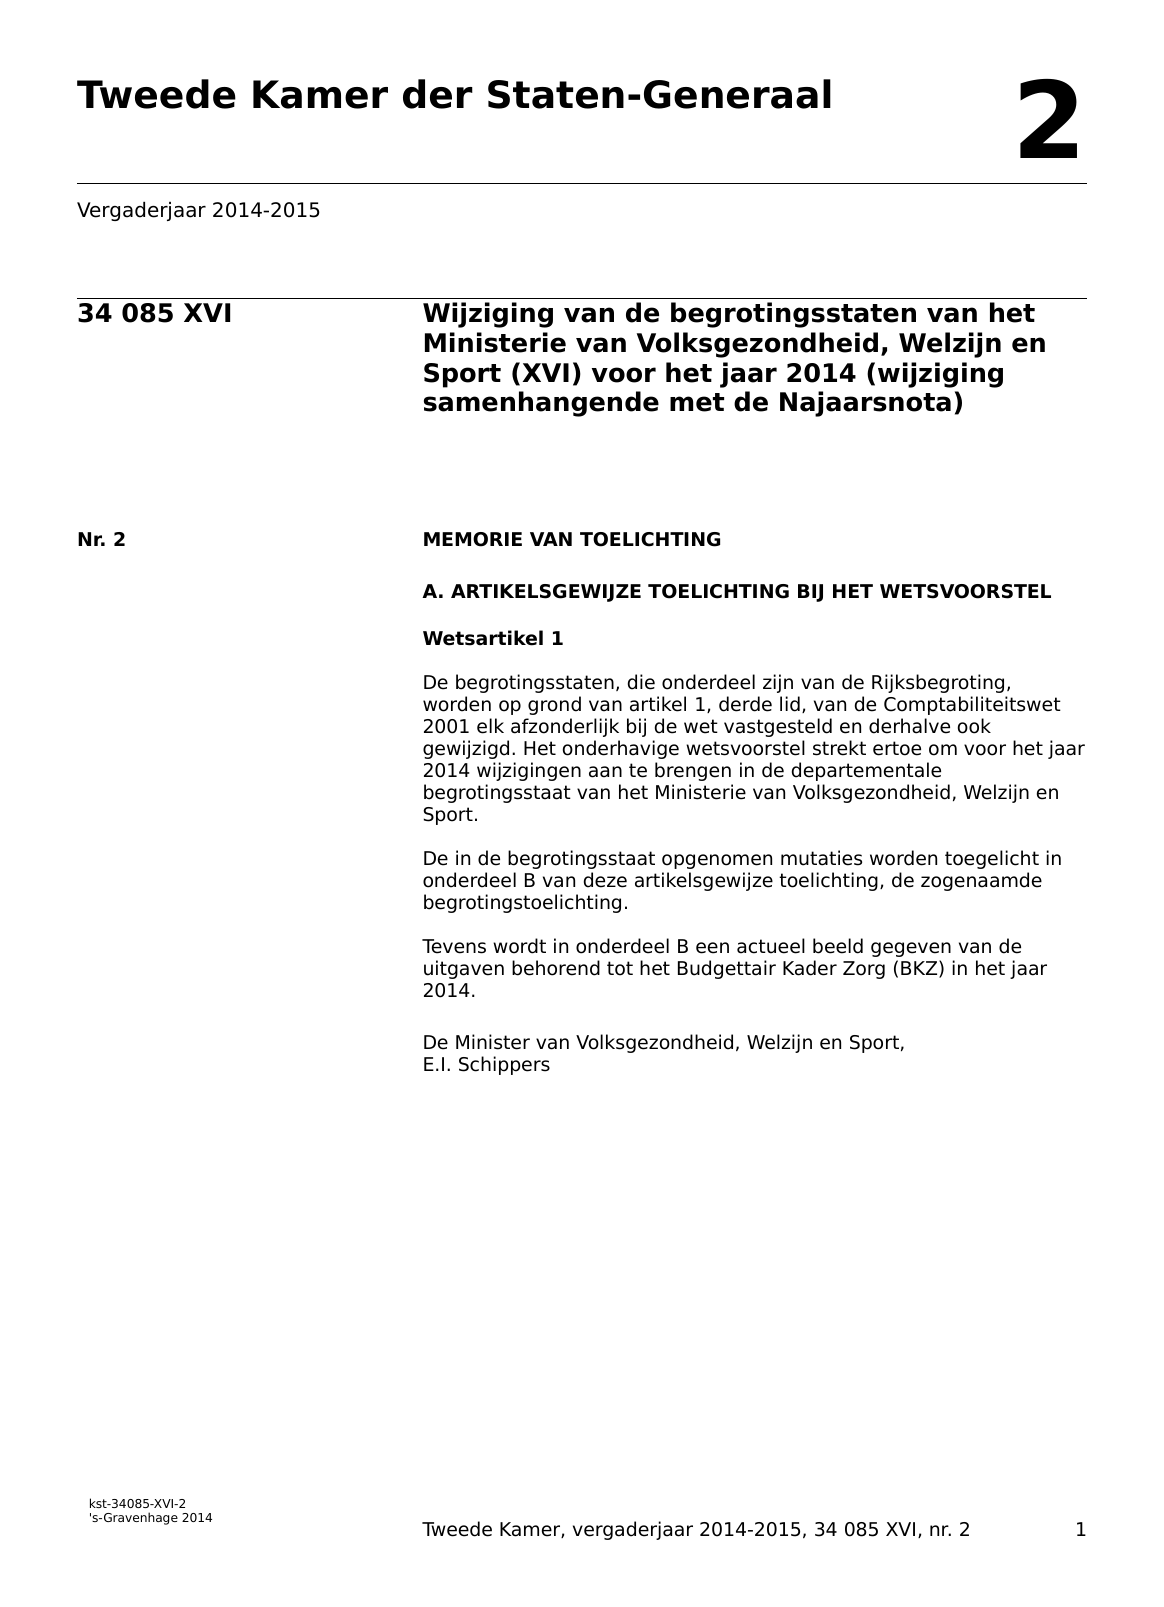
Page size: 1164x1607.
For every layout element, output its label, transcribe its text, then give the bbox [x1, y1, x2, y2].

subtitle 34 085 XVI Wijziging van de begrotingsstaten van het Ministerie van Volksgezondheid, Welzijn en Sport (XVI) voor het jaar 2014 (wijziging samenhangende met de Najaarsnota) [77, 299, 1087, 418]
text De in de begrotingsstaat opgenomen mutaties worden toegelicht in onderdeel B van deze artikelsgewijze toelichting, de zogenaamde begrotingstoelichting. [422, 848, 1087, 914]
text 's-Gravenhage 2014 [88, 1511, 323, 1525]
table_header 2 [886, 59, 1087, 183]
table_header Tweede Kamer der Staten-Generaal [77, 59, 886, 183]
subtitle Nr. 2 MEMORIE VAN TOELICHTING [77, 529, 1087, 551]
table_cell Vergaderjaar 2014-2015 [77, 184, 1087, 298]
subtitle A. ARTIKELSGEWIJZE TOELICHTING BIJ HET WETSVOORSTEL [422, 581, 1087, 603]
text De Minister van Volksgezondheid, Welzijn en Sport, E.I. Schippers [422, 1032, 1087, 1076]
text Tevens wordt in onderdeel B een actueel beeld gegeven van de uitgaven behorend tot het Budgettair Kader Zorg (BKZ) in het jaar 2014. [422, 936, 1087, 1002]
subtitle Wetsartikel 1 [422, 628, 1087, 650]
text kst-34085-XVI-2 [88, 1497, 323, 1511]
text De begrotingsstaten, die onderdeel zijn van de Rijksbegroting, worden op grond van artikel 1, derde lid, van de Comptabiliteitswet 2001 elk afzonderlijk bij de wet vastgesteld en derhalve ook gewijzigd. Het onderhavige wetsvoorstel strekt ertoe om voor het jaar 2014 wijzigingen aan te brengen in de departementale begrotingsstaat van het Ministerie van Volksgezondheid, Welzijn en Sport. [422, 672, 1087, 826]
